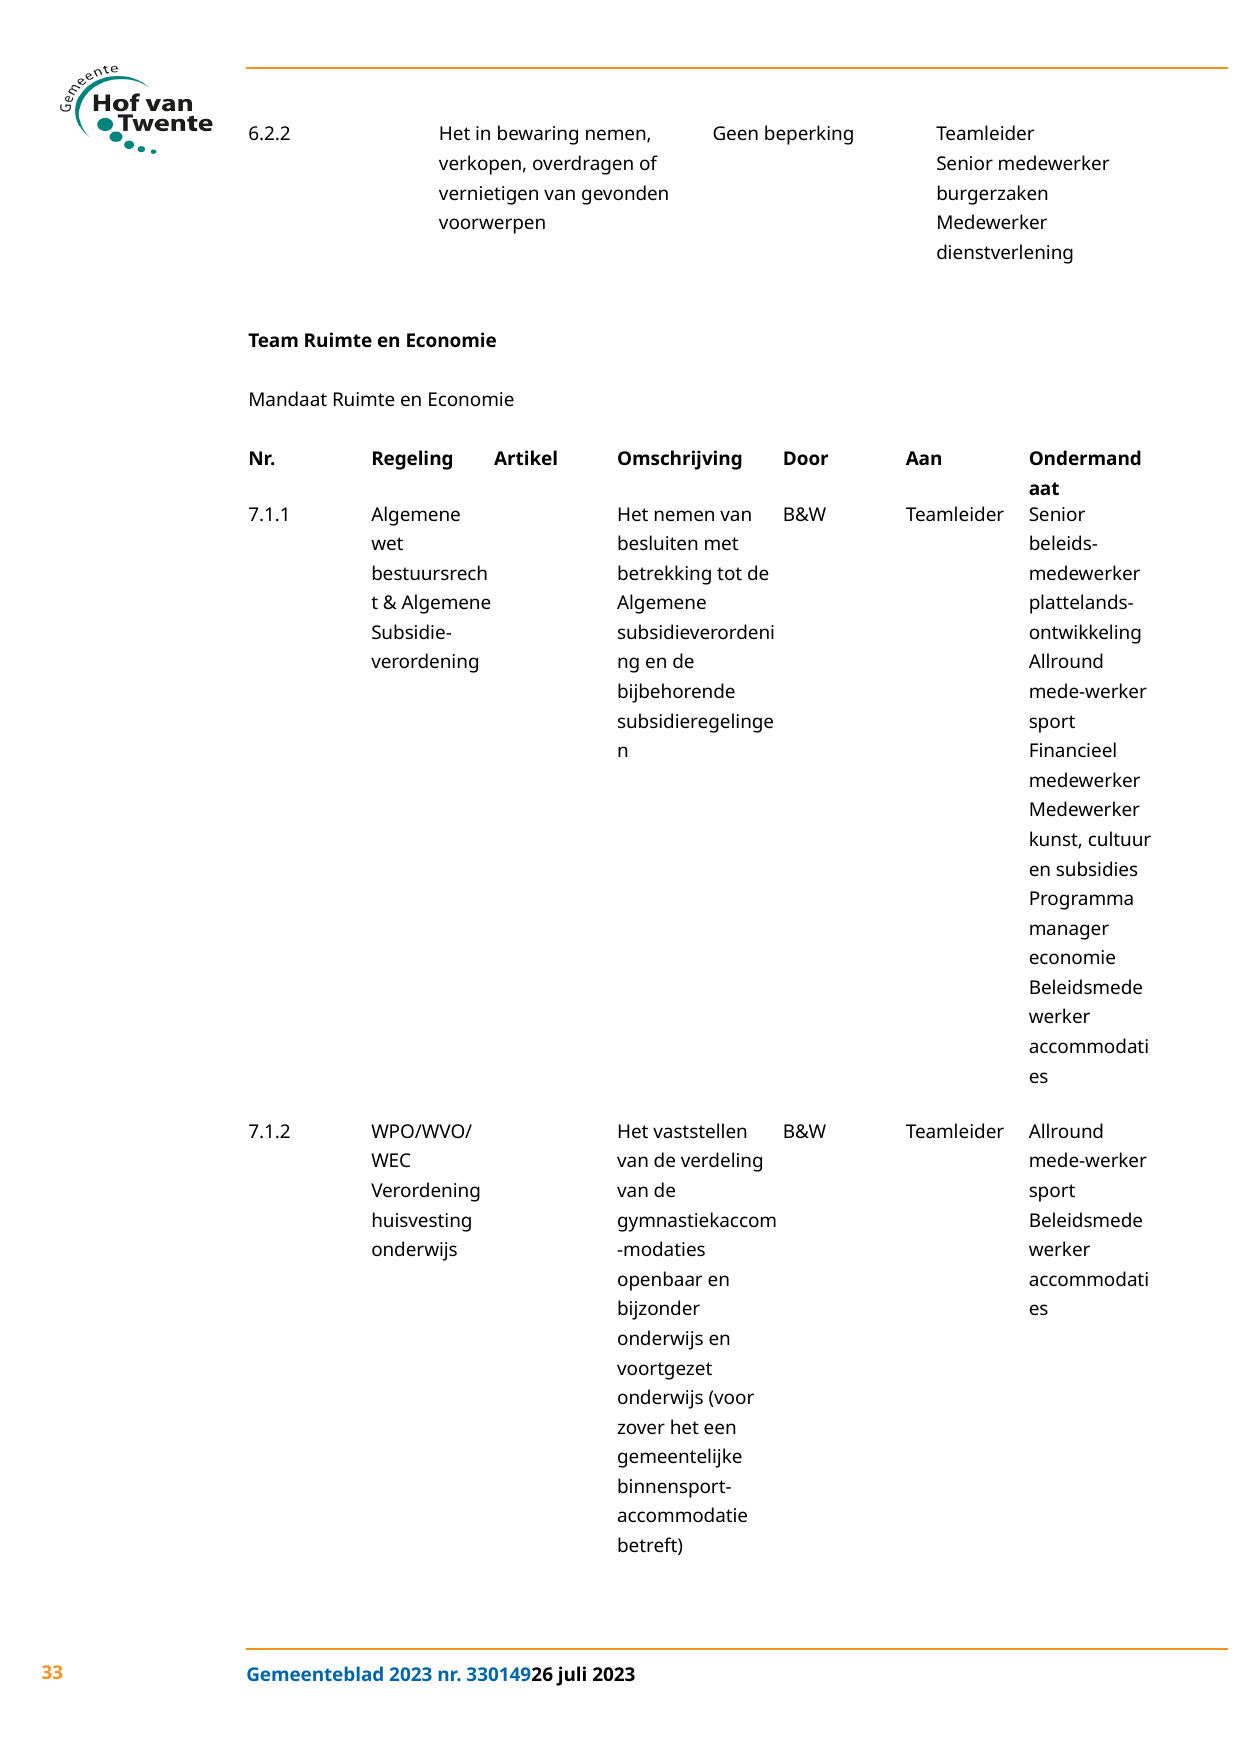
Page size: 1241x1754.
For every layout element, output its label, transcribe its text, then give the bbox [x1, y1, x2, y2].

table_header Omschrijving [617, 445, 783, 501]
table_header Regeling [371, 445, 494, 501]
table_cell Geen beperking [712, 121, 936, 294]
table_header Ondermandaat [1029, 445, 1152, 501]
table_header Aan [906, 445, 1028, 501]
table_cell Algemene wet bestuursrecht & Algemene Subsidie-verordening [371, 501, 494, 1118]
table_cell 6.2.2 [248, 121, 439, 294]
table_cell [936, 95, 1152, 121]
table_cell [439, 95, 712, 121]
table_header Artikel [494, 445, 617, 501]
table_cell Teamleider [906, 501, 1028, 1118]
table_cell Teamleider [906, 1118, 1028, 1588]
table_cell 7.1.2 [248, 1118, 371, 1588]
text Team Ruimte en Economie [248, 327, 1152, 353]
table_cell [494, 1118, 617, 1588]
table_cell B&W [783, 501, 906, 1118]
table_cell B&W [783, 1118, 906, 1588]
text Mandaat Ruimte en Economie [248, 386, 1152, 412]
table_header Door [783, 445, 906, 501]
picture [41, 47, 231, 172]
table_header Nr. [248, 445, 371, 501]
table_cell Het in bewaring nemen, verkopen, overdragen of vernietigen van gevonden voorwerpen [439, 121, 712, 294]
table_cell Het nemen van besluiten met betrekking tot de Algemene subsidieverordening en de bijbehorende subsidieregelingen [617, 501, 783, 1118]
table_cell Teamleider Senior medewerker burgerzaken Medewerker dienstverlening [936, 121, 1152, 294]
table_cell Allround mede-werker sport Beleidsmedewerker accommodaties [1029, 1118, 1152, 1588]
table_cell [712, 95, 936, 121]
table_cell 7.1.1 [248, 501, 371, 1118]
table_cell Het vaststellen van de verdeling van de gymnastiekaccom-modaties openbaar en bijzonder onderwijs en voortgezet onderwijs (voor zover het een gemeentelijke binnensport-accommodatie betreft) [617, 1118, 783, 1588]
table_cell WPO/WVO/WEC Verordening huisvesting onderwijs [371, 1118, 494, 1588]
table_cell [248, 95, 439, 121]
table_cell [494, 501, 617, 1118]
table_cell Senior beleids-medewerker plattelands-ontwikkeling Allround mede-werker sport Financieel medewerker Medewerker kunst, cultuur en subsidies Programmamanager economie Beleidsmedewerker accommodaties [1029, 501, 1152, 1118]
